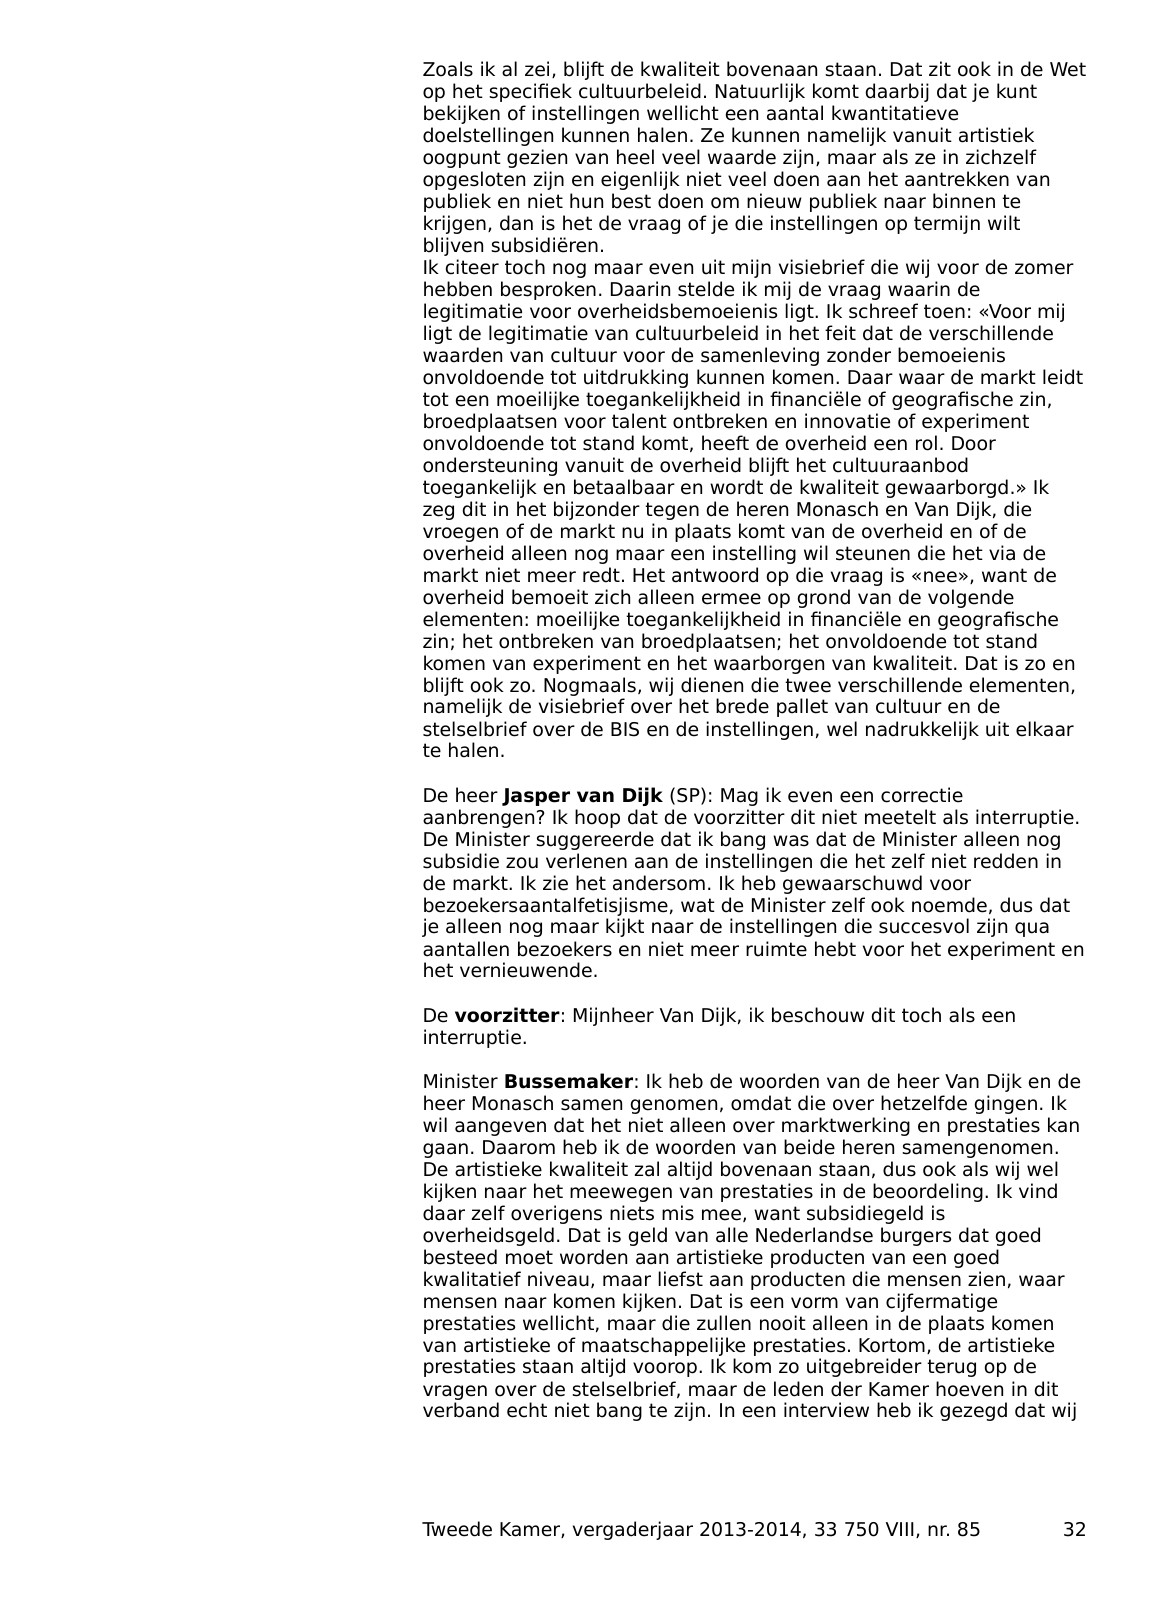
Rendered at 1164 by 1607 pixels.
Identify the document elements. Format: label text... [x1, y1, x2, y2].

text De heer Jasper van Dijk (SP): Mag ik even een correctie aanbrengen? Ik hoop dat de voorzitter dit niet meetelt als interruptie. De Minister suggereerde dat ik bang was dat de Minister alleen nog subsidie zou verlenen aan de instellingen die het zelf niet redden in de markt. Ik zie het andersom. Ik heb gewaarschuwd voor bezoekersaantalfetisjisme, wat de Minister zelf ook noemde, dus dat je alleen nog maar kijkt naar de instellingen die succesvol zijn qua aantallen bezoekers en niet meer ruimte hebt voor het experiment en het vernieuwende. [422, 784, 1087, 982]
text Ik citeer toch nog maar even uit mijn visiebrief die wij voor de zomer hebben besproken. Daarin stelde ik mij de vraag waarin de legitimatie voor overheidsbemoeienis ligt. Ik schreef toen: «Voor mij ligt de legitimatie van cultuurbeleid in het feit dat de verschillende waarden van cultuur voor de samenleving zonder bemoeienis onvoldoende tot uitdrukking kunnen komen. Daar waar de markt leidt tot een moeilijke toegankelijkheid in financiële of geografische zin, broedplaatsen voor talent ontbreken en innovatie of experiment onvoldoende tot stand komt, heeft de overheid een rol. Door ondersteuning vanuit de overheid blijft het cultuuraanbod toegankelijk en betaalbaar en wordt de kwaliteit gewaarborgd.» Ik zeg dit in het bijzonder tegen de heren Monasch en Van Dijk, die vroegen of de markt nu in plaats komt van de overheid en of de overheid alleen nog maar een instelling wil steunen die het via de markt niet meer redt. Het antwoord op die vraag is «nee», want de overheid bemoeit zich alleen ermee op grond van de volgende elementen: moeilijke toegankelijkheid in financiële en geografische zin; het ontbreken van broedplaatsen; het onvoldoende tot stand komen van experiment en het waarborgen van kwaliteit. Dat is zo en blijft ook zo. Nogmaals, wij dienen die twee verschillende elementen, namelijk de visiebrief over het brede pallet van cultuur en de stelselbrief over de BIS en de instellingen, wel nadrukkelijk uit elkaar te halen. [422, 257, 1087, 762]
text Zoals ik al zei, blijft de kwaliteit bovenaan staan. Dat zit ook in de Wet op het specifiek cultuurbeleid. Natuurlijk komt daarbij dat je kunt bekijken of instellingen wellicht een aantal kwantitatieve doelstellingen kunnen halen. Ze kunnen namelijk vanuit artistiek oogpunt gezien van heel veel waarde zijn, maar als ze in zichzelf opgesloten zijn en eigenlijk niet veel doen aan het aantrekken van publiek en niet hun best doen om nieuw publiek naar binnen te krijgen, dan is het de vraag of je die instellingen op termijn wilt blijven subsidiëren. [422, 59, 1087, 257]
text Minister Bussemaker: Ik heb de woorden van de heer Van Dijk en de heer Monasch samen genomen, omdat die over hetzelfde gingen. Ik wil aangeven dat het niet alleen over marktwerking en prestaties kan gaan. Daarom heb ik de woorden van beide heren samengenomen. De artistieke kwaliteit zal altijd bovenaan staan, dus ook als wij wel kijken naar het meewegen van prestaties in de beoordeling. Ik vind daar zelf overigens niets mis mee, want subsidiegeld is overheidsgeld. Dat is geld van alle Nederlandse burgers dat goed besteed moet worden aan artistieke producten van een goed kwalitatief niveau, maar liefst aan producten die mensen zien, waar mensen naar komen kijken. Dat is een vorm van cijfermatige prestaties wellicht, maar die zullen nooit alleen in de plaats komen van artistieke of maatschappelijke prestaties. Kortom, de artistieke prestaties staan altijd voorop. Ik kom zo uitgebreider terug op de vragen over de stelselbrief, maar de leden der Kamer hoeven in dit verband echt niet bang te zijn. In een interview heb ik gezegd dat wij [422, 1071, 1087, 1422]
text De voorzitter: Mijnheer Van Dijk, ik beschouw dit toch als een interruptie. [422, 1004, 1087, 1048]
